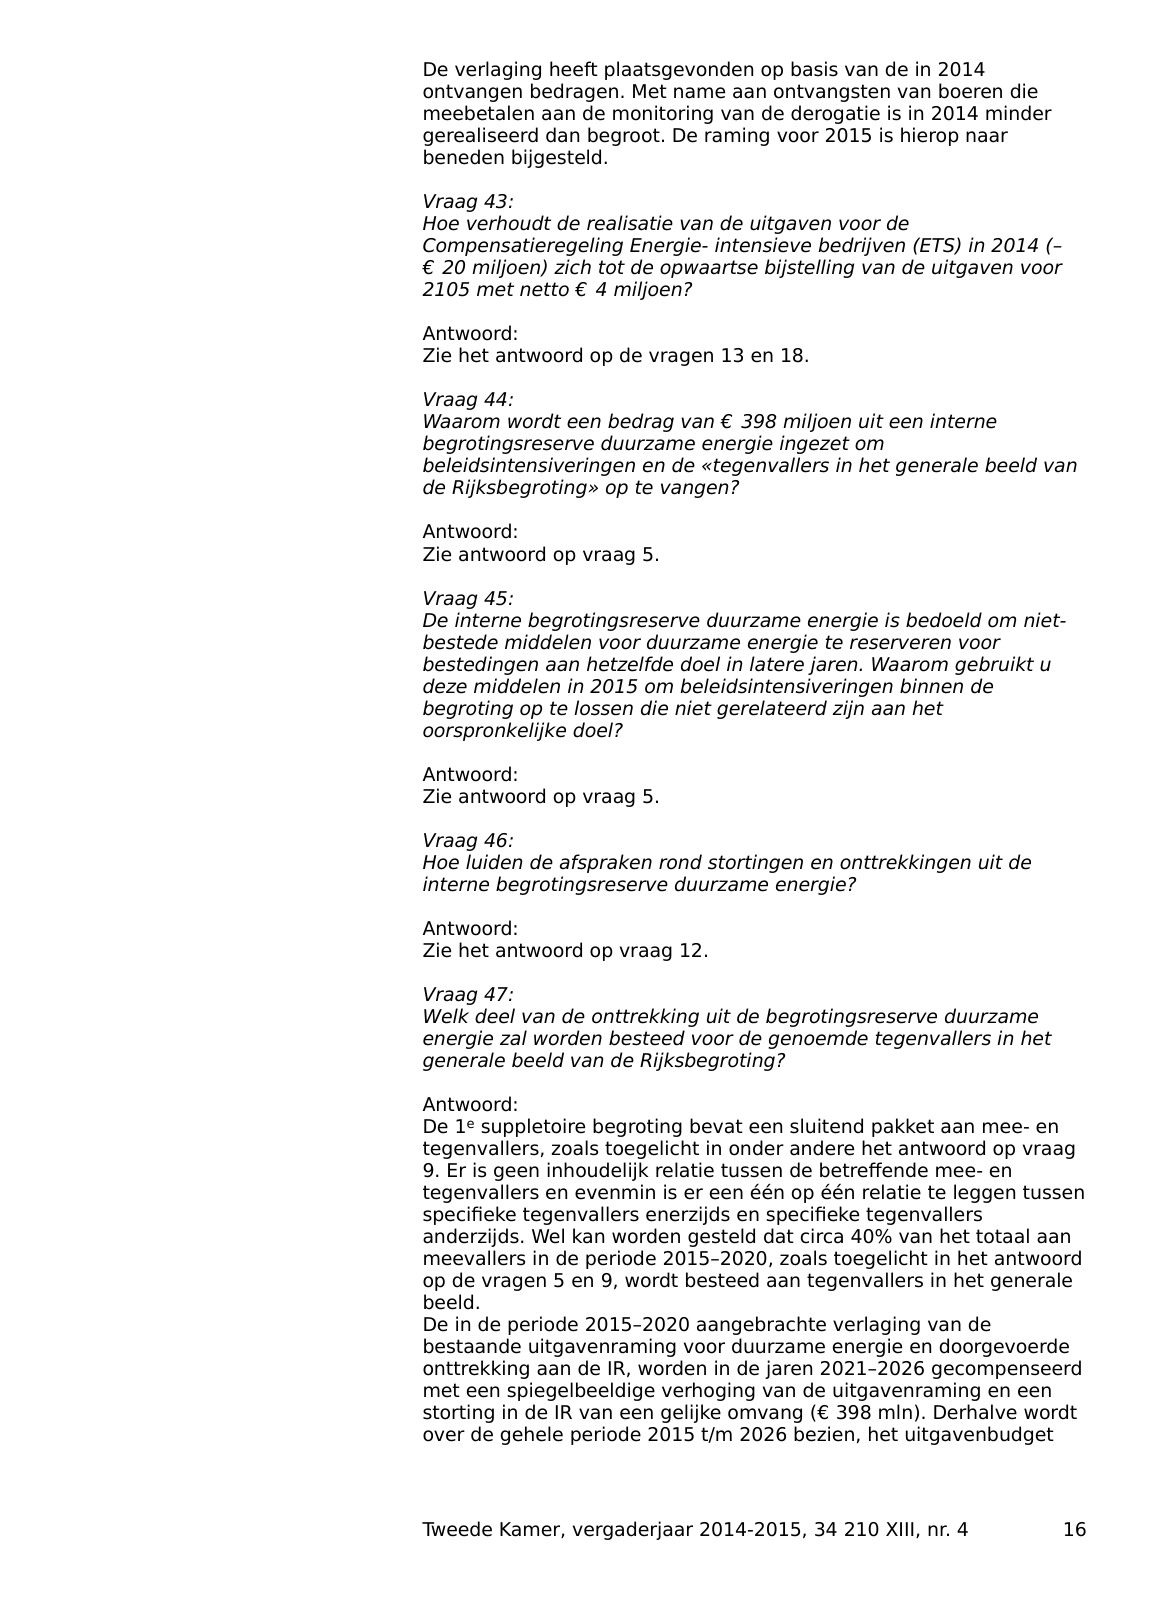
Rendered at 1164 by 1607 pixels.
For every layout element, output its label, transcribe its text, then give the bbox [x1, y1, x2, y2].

text Welk deel van de onttrekking uit de begrotingsreserve duurzame energie zal worden besteed voor de genoemde tegenvallers in het generale beeld van de Rijksbegroting? [422, 1006, 1087, 1072]
text Hoe luiden de afspraken rond stortingen en onttrekkingen uit de interne begrotingsreserve duurzame energie? [422, 852, 1087, 896]
text Zie het antwoord op vraag 12. [422, 940, 1087, 962]
text Waarom wordt een bedrag van € 398 miljoen uit een interne begrotingsreserve duurzame energie ingezet om beleidsintensiveringen en de «tegenvallers in het generale beeld van de Rijksbegroting» op te vangen? [422, 411, 1087, 499]
text De interne begrotingsreserve duurzame energie is bedoeld om niet-bestede middelen voor duurzame energie te reserveren voor bestedingen aan hetzelfde doel in latere jaren. Waarom gebruikt u deze middelen in 2015 om beleidsintensiveringen binnen de begroting op te lossen die niet gerelateerd zijn aan het oorspronkelijke doel? [422, 609, 1087, 741]
text De 1e suppletoire begroting bevat een sluitend pakket aan mee- en tegenvallers, zoals toegelicht in onder andere het antwoord op vraag 9. Er is geen inhoudelijk relatie tussen de betreffende mee- en tegenvallers en evenmin is er een één op één relatie te leggen tussen specifieke tegenvallers enerzijds en specifieke tegenvallers anderzijds. Wel kan worden gesteld dat circa 40% van het totaal aan meevallers in de periode 2015–2020, zoals toegelicht in het antwoord op de vragen 5 en 9, wordt besteed aan tegenvallers in het generale beeld. [422, 1116, 1087, 1314]
text De in de periode 2015–2020 aangebrachte verlaging van de bestaande uitgavenraming voor duurzame energie en doorgevoerde onttrekking aan de IR, worden in de jaren 2021–2026 gecompenseerd met een spiegelbeeldige verhoging van de uitgavenraming en een storting in de IR van een gelijke omvang (€ 398 mln). Derhalve wordt over de gehele periode 2015 t/m 2026 bezien, het uitgavenbudget [422, 1314, 1087, 1446]
text Zie het antwoord op de vragen 13 en 18. [422, 345, 1087, 367]
text Antwoord: [422, 521, 1087, 543]
text De verlaging heeft plaatsgevonden op basis van de in 2014 ontvangen bedragen. Met name aan ontvangsten van boeren die meebetalen aan de monitoring van de derogatie is in 2014 minder gerealiseerd dan begroot. De raming voor 2015 is hierop naar beneden bijgesteld. [422, 59, 1087, 169]
text Hoe verhoudt de realisatie van de uitgaven voor de Compensatieregeling Energie- intensieve bedrijven (ETS) in 2014 (– € 20 miljoen) zich tot de opwaartse bijstelling van de uitgaven voor 2105 met netto € 4 miljoen? [422, 213, 1087, 301]
text Antwoord: [422, 918, 1087, 940]
text Vraag 46: [422, 830, 1087, 852]
text Antwoord: [422, 323, 1087, 345]
text Antwoord: [422, 1094, 1087, 1116]
text Vraag 43: [422, 191, 1087, 213]
text Zie antwoord op vraag 5. [422, 786, 1087, 808]
text Zie antwoord op vraag 5. [422, 543, 1087, 565]
text Vraag 47: [422, 984, 1087, 1006]
text Antwoord: [422, 764, 1087, 786]
text Vraag 45: [422, 588, 1087, 609]
text Vraag 44: [422, 389, 1087, 411]
